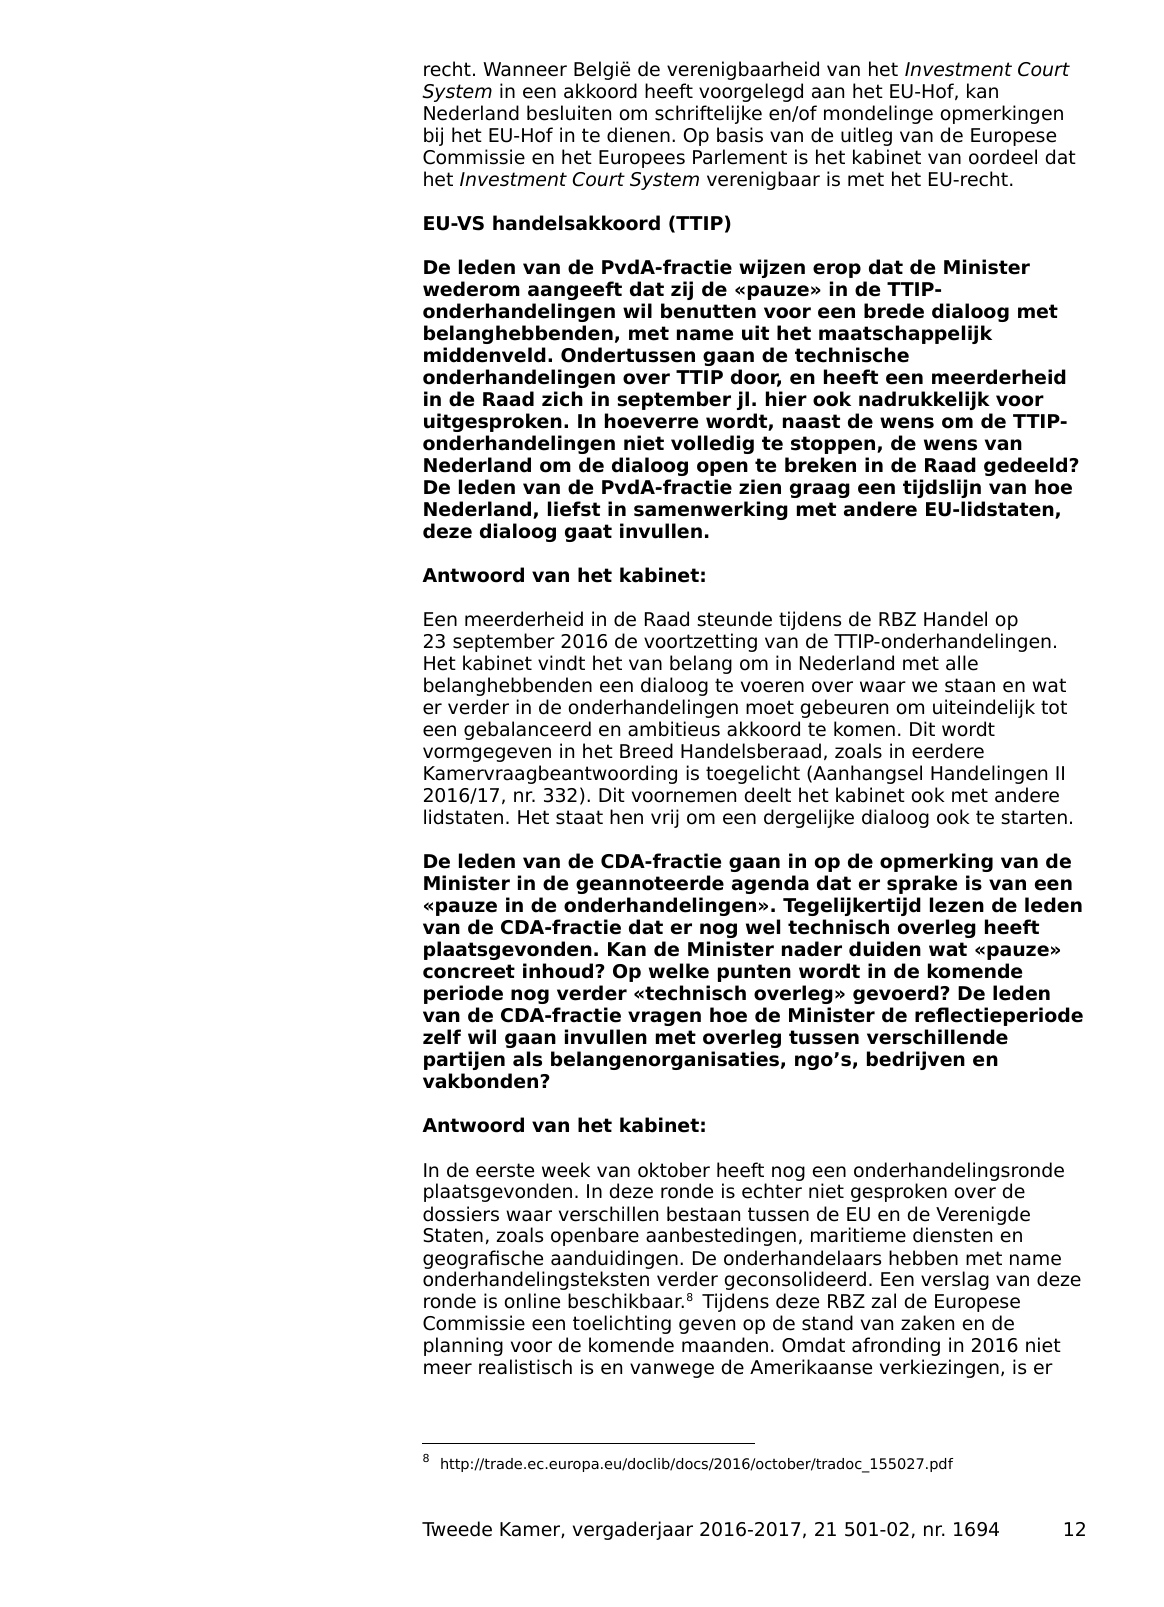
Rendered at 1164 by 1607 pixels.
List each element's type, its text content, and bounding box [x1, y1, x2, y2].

subtitle Antwoord van het kabinet: [422, 1115, 1087, 1137]
text http://trade.ec.europa.eu/doclib/docs/2016/october/tradoc_155027.pdf [422, 1452, 1087, 1474]
text De leden van de PvdA-fractie wijzen erop dat de Minister wederom aangeeft dat zij de «pauze» in de TTIP-onderhandelingen wil benutten voor een brede dialoog met belanghebbenden, met name uit het maatschappelijk middenveld. Ondertussen gaan de technische onderhandelingen over TTIP door, en heeft een meerderheid in de Raad zich in september jl. hier ook nadrukkelijk voor uitgesproken. In hoeverre wordt, naast de wens om de TTIP-onderhandelingen niet volledig te stoppen, de wens van Nederland om de dialoog open te breken in de Raad gedeeld? De leden van de PvdA-fractie zien graag een tijdslijn van hoe Nederland, liefst in samenwerking met andere EU-lidstaten, deze dialoog gaat invullen. [422, 257, 1087, 543]
subtitle Antwoord van het kabinet: [422, 565, 1087, 587]
subtitle EU-VS handelsakkoord (TTIP) [422, 213, 1087, 235]
text Een meerderheid in de Raad steunde tijdens de RBZ Handel op 23 september 2016 de voortzetting van de TTIP-onderhandelingen. Het kabinet vindt het van belang om in Nederland met alle belanghebbenden een dialoog te voeren over waar we staan en wat er verder in de onderhandelingen moet gebeuren om uiteindelijk tot een gebalanceerd en ambitieus akkoord te komen. Dit wordt vormgegeven in het Breed Handelsberaad, zoals in eerdere Kamervraagbeantwoording is toegelicht (Aanhangsel Handelingen II 2016/17, nr. 332). Dit voornemen deelt het kabinet ook met andere lidstaten. Het staat hen vrij om een dergelijke dialoog ook te starten. [422, 609, 1087, 829]
text De leden van de CDA-fractie gaan in op de opmerking van de Minister in de geannoteerde agenda dat er sprake is van een «pauze in de onderhandelingen». Tegelijkertijd lezen de leden van de CDA-fractie dat er nog wel technisch overleg heeft plaatsgevonden. Kan de Minister nader duiden wat «pauze» concreet inhoud? Op welke punten wordt in de komende periode nog verder «technisch overleg» gevoerd? De leden van de CDA-fractie vragen hoe de Minister de reflectieperiode zelf wil gaan invullen met overleg tussen verschillende partijen als belangenorganisaties, ngo’s, bedrijven en vakbonden? [422, 851, 1087, 1093]
text In de eerste week van oktober heeft nog een onderhandelingsronde plaatsgevonden. In deze ronde is echter niet gesproken over de dossiers waar verschillen bestaan tussen de EU en de Verenigde Staten, zoals openbare aanbestedingen, maritieme diensten en geografische aanduidingen. De onderhandelaars hebben met name onderhandelingsteksten verder geconsolideerd. Een verslag van deze ronde is online beschikbaar. Tijdens deze RBZ zal de Europese Commissie een toelichting geven op de stand van zaken en de planning voor de komende maanden. Omdat afronding in 2016 niet meer realistisch is en vanwege de Amerikaanse verkiezingen, is er [422, 1159, 1087, 1379]
text recht. Wanneer België de verenigbaarheid van het Investment Court System in een akkoord heeft voorgelegd aan het EU-Hof, kan Nederland besluiten om schriftelijke en/of mondelinge opmerkingen bij het EU-Hof in te dienen. Op basis van de uitleg van de Europese Commissie en het Europees Parlement is het kabinet van oordeel dat het Investment Court System verenigbaar is met het EU-recht. [422, 59, 1087, 191]
